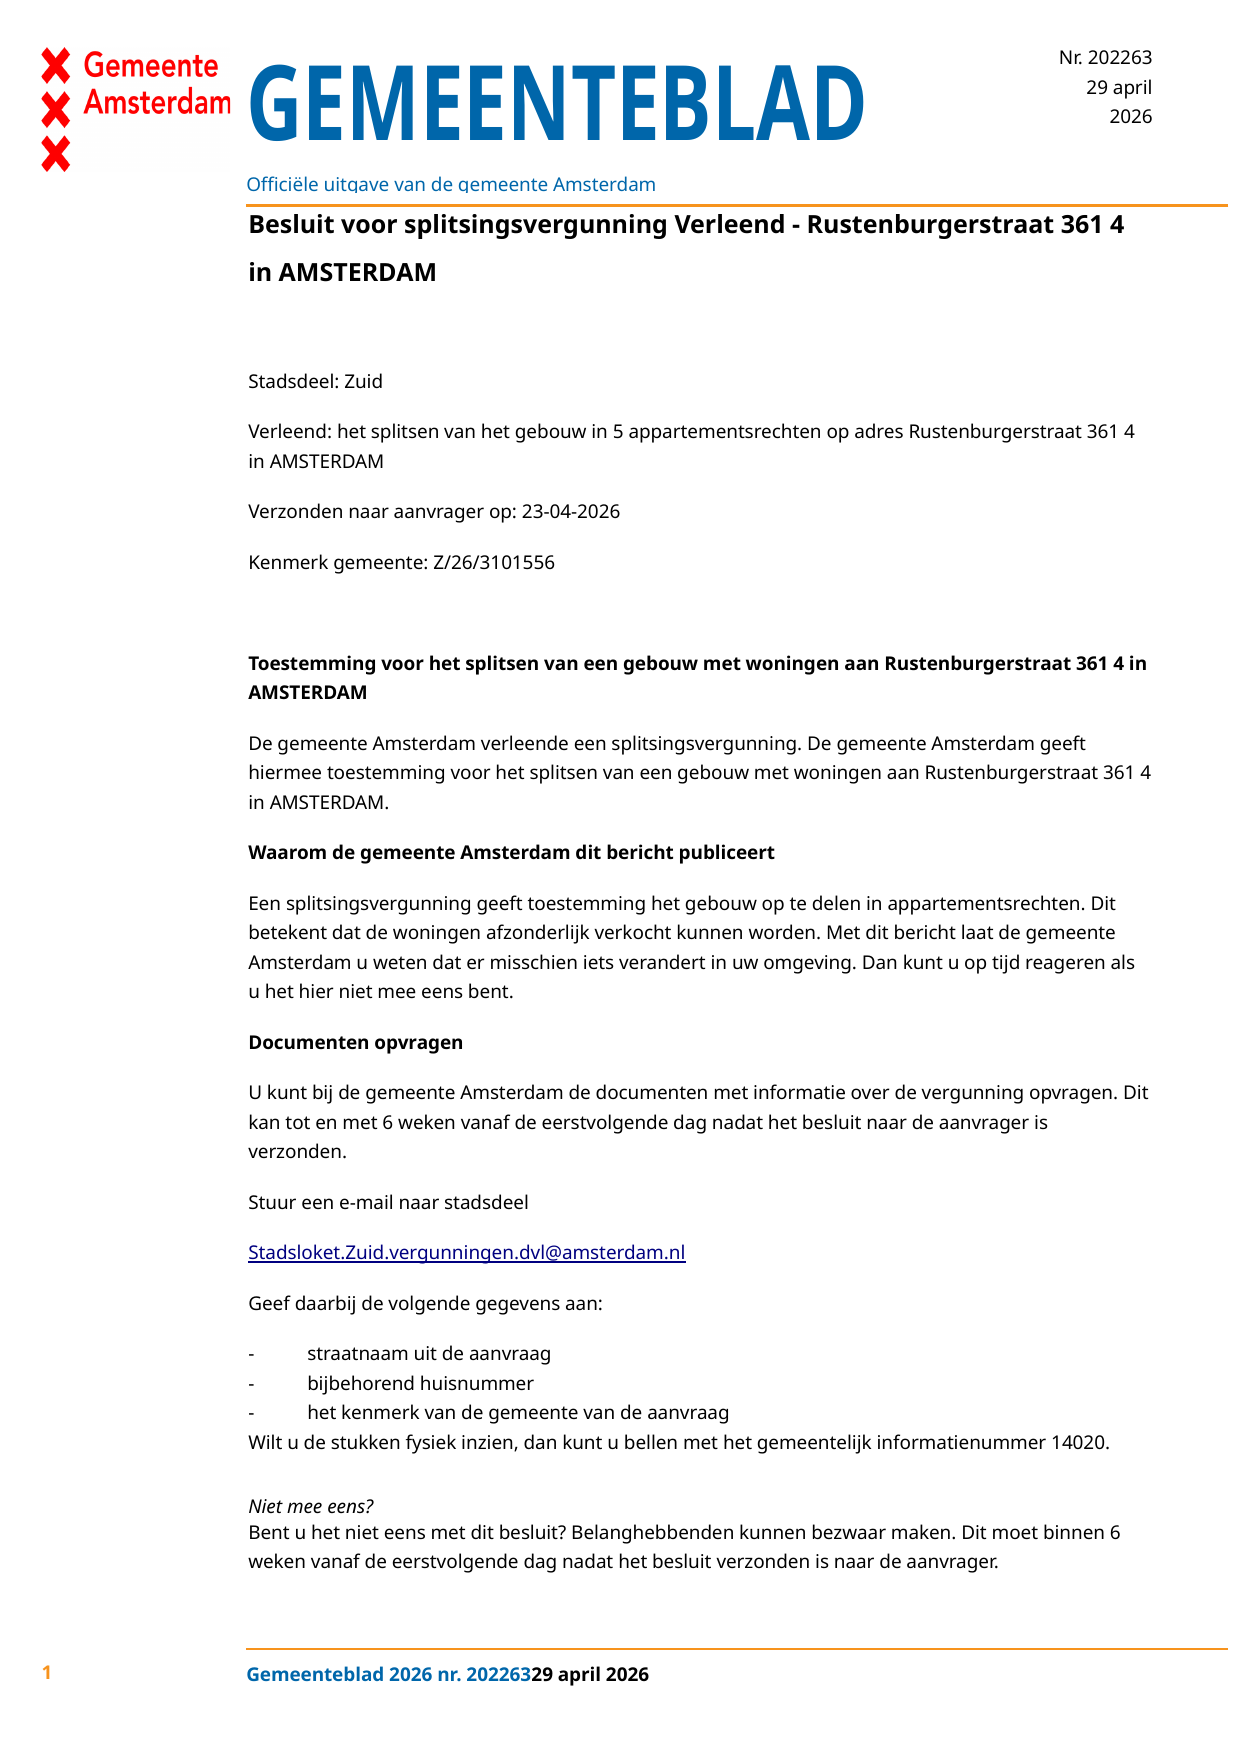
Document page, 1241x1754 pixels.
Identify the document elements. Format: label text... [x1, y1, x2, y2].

text Stuur een e-mail naar stadsdeel [248, 1189, 1152, 1215]
text Stadsloket.Zuid.vergunningen.dvl@amsterdam.nl [248, 1239, 1152, 1265]
text Verleend: het splitsen van het gebouw in 5 appartementsrechten op adres Rustenburgerstraat 361 4 in AMSTERDAM [248, 419, 1152, 474]
text Bent u het niet eens met dit besluit? Belanghebbenden kunnen bezwaar maken. Dit moet binnen 6 weken vanaf de eerstvolgende dag nadat het besluit verzonden is naar de aanvrager. [248, 1519, 1152, 1574]
text Kenmerk gemeente: Z/26/3101556 [248, 549, 1152, 575]
text Geef daarbij de volgende gegevens aan: [248, 1290, 1152, 1316]
picture [41, 47, 231, 172]
text Stadsdeel: Zuid [248, 368, 1152, 394]
list het kenmerk van de gemeente van de aanvraag [248, 1399, 1152, 1425]
text U kunt bij de gemeente Amsterdam de documenten met informatie over de vergunning opvragen. Dit kan tot en met 6 weken vanaf de eerstvolgende dag nadat het besluit naar de aanvrager is verzonden. [248, 1079, 1152, 1164]
text Een splitsingsvergunning geeft toestemming het gebouw op te delen in appartementsrechten. Dit betekent dat de woningen afzonderlijk verkocht kunnen worden. Met dit bericht laat de gemeente Amsterdam u weten dat er misschien iets verandert in uw omgeving. Dan kunt u op tijd reageren als u het hier niet mee eens bent. [248, 890, 1152, 1004]
text Niet mee eens? [248, 1493, 1152, 1519]
text Waarom de gemeente Amsterdam dit bericht publiceert [248, 839, 1152, 865]
list straatnaam uit de aanvraag [248, 1340, 1152, 1366]
text Toestemming voor het splitsen van een gebouw met woningen aan Rustenburgerstraat 361 4 in AMSTERDAM [248, 650, 1152, 705]
text Besluit voor splitsingsvergunning Verleend - Rustenburgerstraat 361 4 in AMSTERDAM [248, 207, 1152, 288]
text Wilt u de stukken fysiek inzien, dan kunt u bellen met het gemeentelijk informatienummer 14020. [248, 1429, 1152, 1455]
text Documenten opvragen [248, 1029, 1152, 1055]
text De gemeente Amsterdam verleende een splitsingsvergunning. De gemeente Amsterdam geeft hiermee toestemming voor het splitsen van een gebouw met woningen aan Rustenburgerstraat 361 4 in AMSTERDAM. [248, 730, 1152, 815]
list bijbehorend huisnummer [248, 1370, 1152, 1396]
text Verzonden naar aanvrager op: 23-04-2026 [248, 499, 1152, 524]
